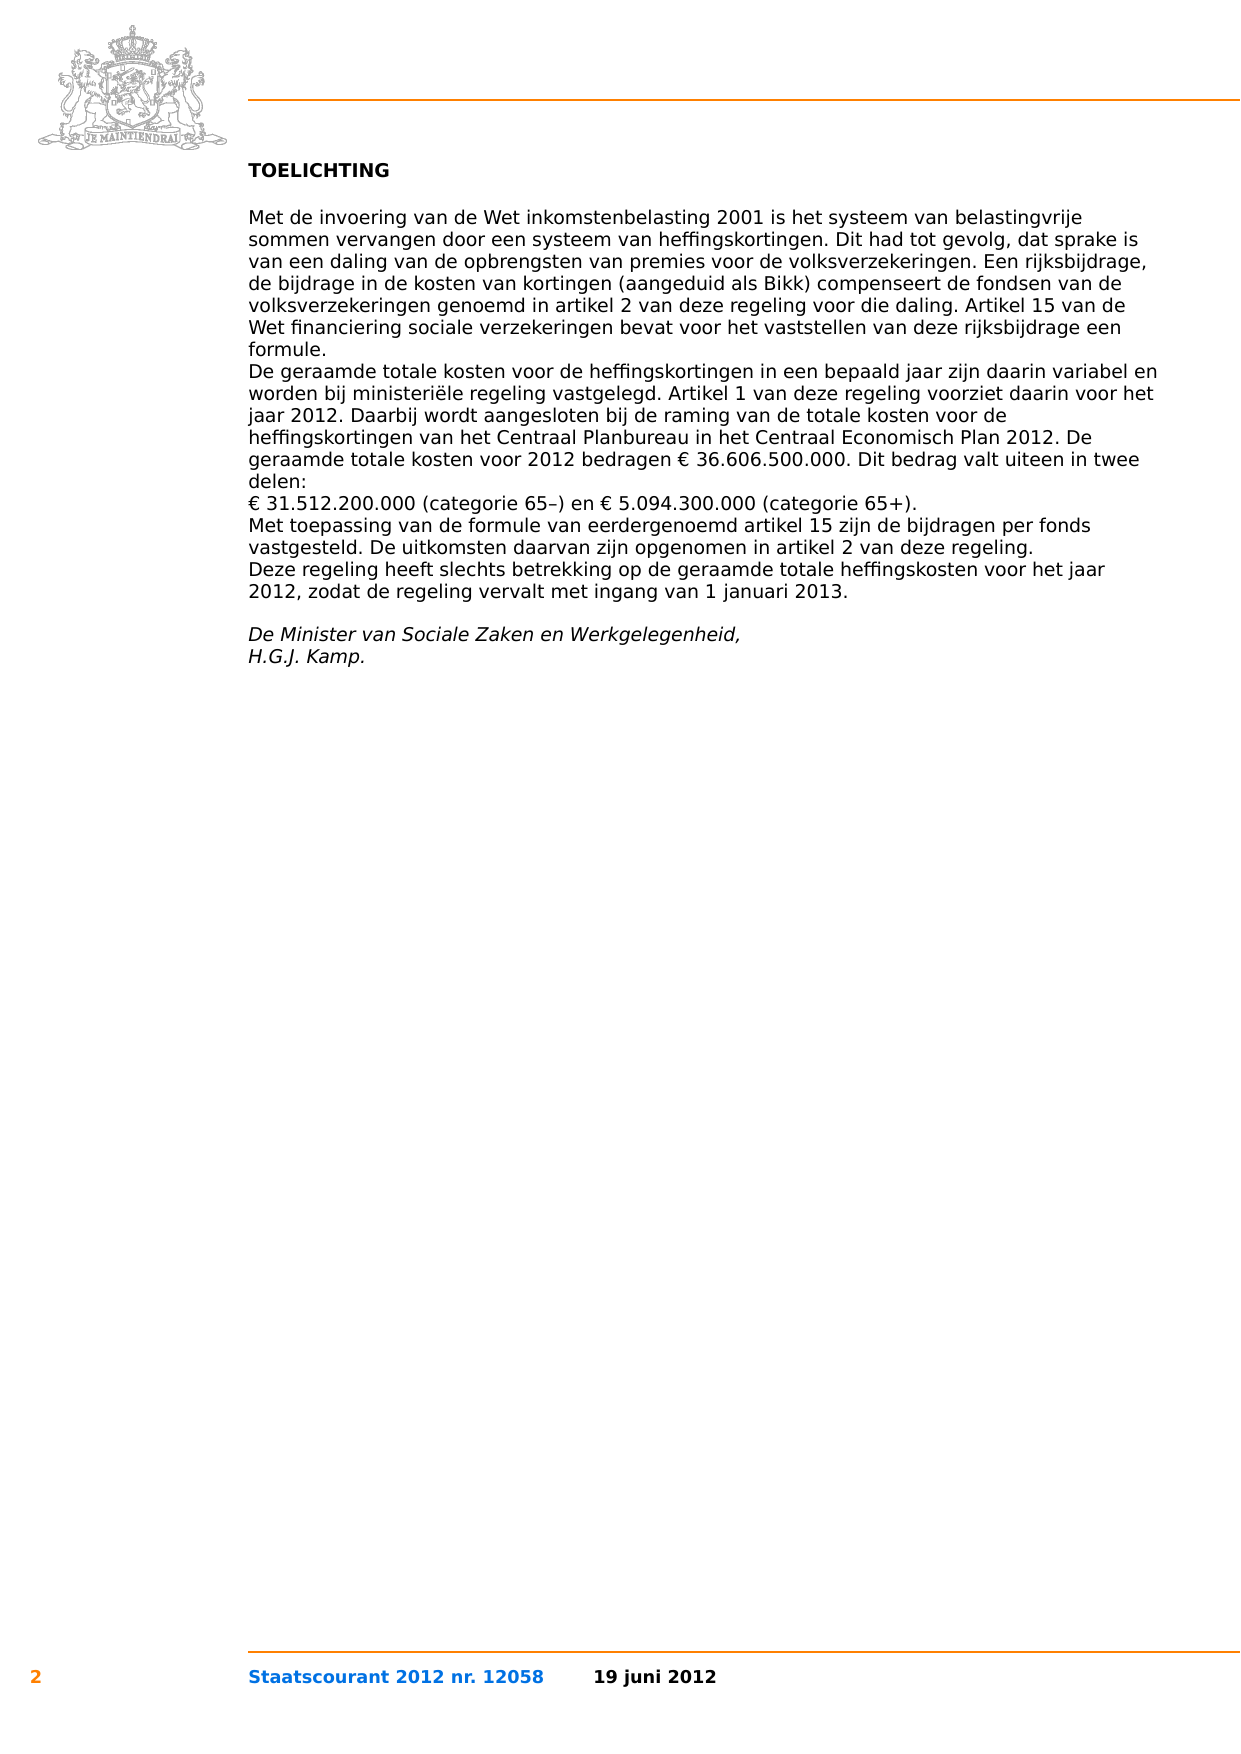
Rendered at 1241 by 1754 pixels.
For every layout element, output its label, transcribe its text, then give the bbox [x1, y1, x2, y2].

picture [38, 25, 227, 150]
text Deze regeling heeft slechts betrekking op de geraamde totale heffingskosten voor het jaar 2012, zodat de regeling vervalt met ingang van 1 januari 2013. [248, 558, 1163, 602]
text € 31.512.200.000 (categorie 65–) en € 5.094.300.000 (categorie 65+). [248, 493, 1163, 514]
text Met de invoering van de Wet inkomstenbelasting 2001 is het systeem van belastingvrije sommen vervangen door een systeem van heffingskortingen. Dit had tot gevolg, dat sprake is van een daling van de opbrengsten van premies voor de volksverzekeringen. Een rijksbijdrage, de bijdrage in de kosten van kortingen (aangeduid als Bikk) compenseert de fondsen van de volksverzekeringen genoemd in artikel 2 van deze regeling voor die daling. Artikel 15 van de Wet financiering sociale verzekeringen bevat voor het vaststellen van deze rijksbijdrage een formule. [248, 207, 1163, 361]
subtitle TOELICHTING [248, 160, 1163, 182]
text De geraamde totale kosten voor de heffingskortingen in een bepaald jaar zijn daarin variabel en worden bij ministeriële regeling vastgelegd. Artikel 1 van deze regeling voorziet daarin voor het jaar 2012. Daarbij wordt aangesloten bij de raming van de totale kosten voor de heffingskortingen van het Centraal Planbureau in het Centraal Economisch Plan 2012. De geraamde totale kosten voor 2012 bedragen € 36.606.500.000. Dit bedrag valt uiteen in twee delen: [248, 361, 1163, 493]
text Met toepassing van de formule van eerdergenoemd artikel 15 zijn de bijdragen per fonds vastgesteld. De uitkomsten daarvan zijn opgenomen in artikel 2 van deze regeling. [248, 514, 1163, 558]
text De Minister van Sociale Zaken en Werkgelegenheid, H.G.J. Kamp. [248, 624, 1163, 668]
